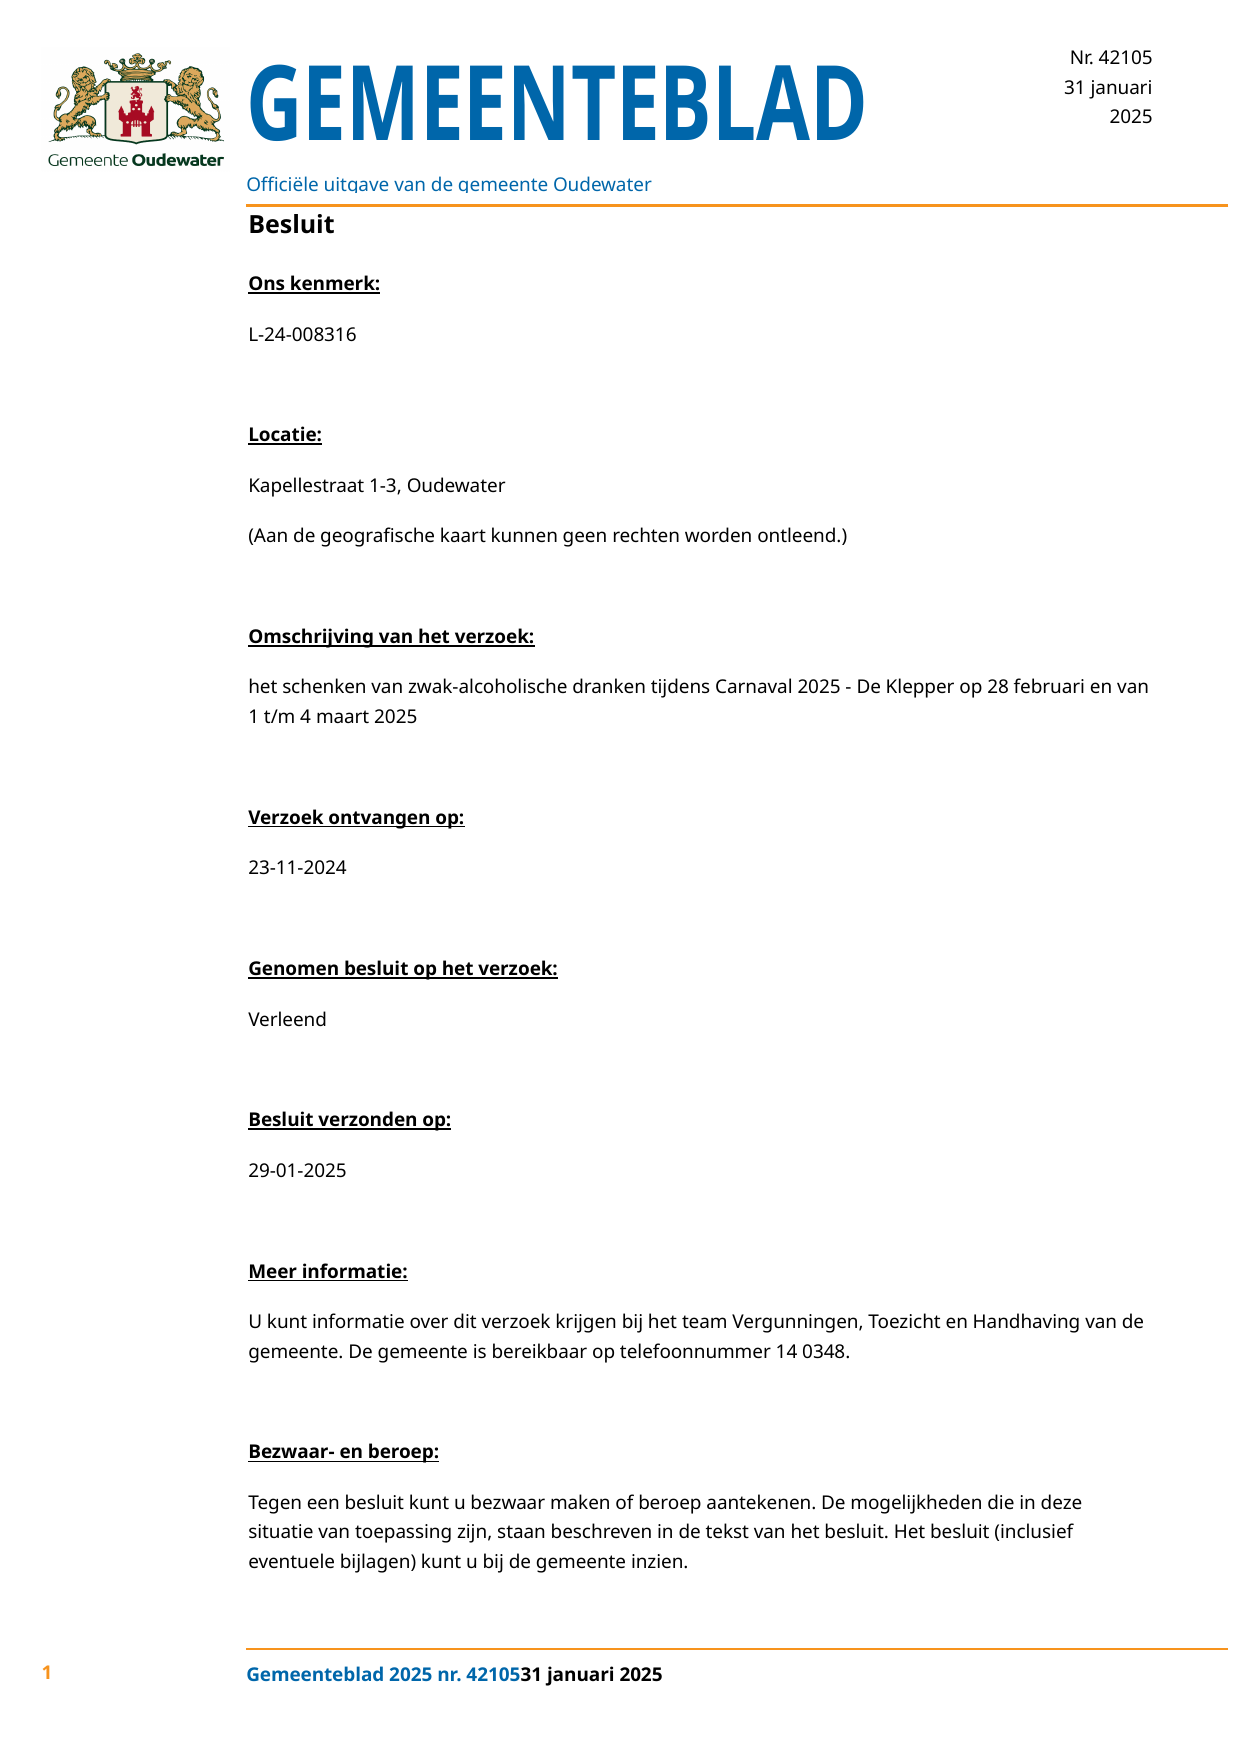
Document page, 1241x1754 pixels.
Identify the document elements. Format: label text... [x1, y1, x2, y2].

text U kunt informatie over dit verzoek krijgen bij het team Vergunningen, Toezicht en Handhaving van de gemeente. De gemeente is bereikbaar op telefoonnummer 14 0348. [248, 1308, 1152, 1363]
text 23-11-2024 [248, 854, 1152, 880]
text 29-01-2025 [248, 1157, 1152, 1183]
text Verleend [248, 1006, 1152, 1031]
text Verzoek ontvangen op: [248, 804, 1152, 830]
text Besluit [248, 207, 1152, 241]
text Ons kenmerk: [248, 270, 1152, 296]
text Locatie: [248, 422, 1152, 447]
text (Aan de geografische kaart kunnen geen rechten worden ontleend.) [248, 522, 1152, 548]
text Besluit verzonden op: [248, 1107, 1152, 1132]
text Kapellestraat 1-3, Oudewater [248, 472, 1152, 498]
text Meer informatie: [248, 1258, 1152, 1283]
text Omschrijving van het verzoek: [248, 623, 1152, 649]
text Bezwaar- en beroep: [248, 1439, 1152, 1464]
picture [41, 47, 231, 172]
text L-24-008316 [248, 321, 1152, 346]
text Tegen een besluit kunt u bezwaar maken of beroep aantekenen. De mogelijkheden die in deze situatie van toepassing zijn, staan beschreven in de tekst van het besluit. Het besluit (inclusief eventuele bijlagen) kunt u bij de gemeente inzien. [248, 1489, 1152, 1574]
text het schenken van zwak-alcoholische dranken tijdens Carnaval 2025 - De Klepper op 28 februari en van 1 t/m 4 maart 2025 [248, 674, 1152, 729]
text Genomen besluit op het verzoek: [248, 955, 1152, 981]
